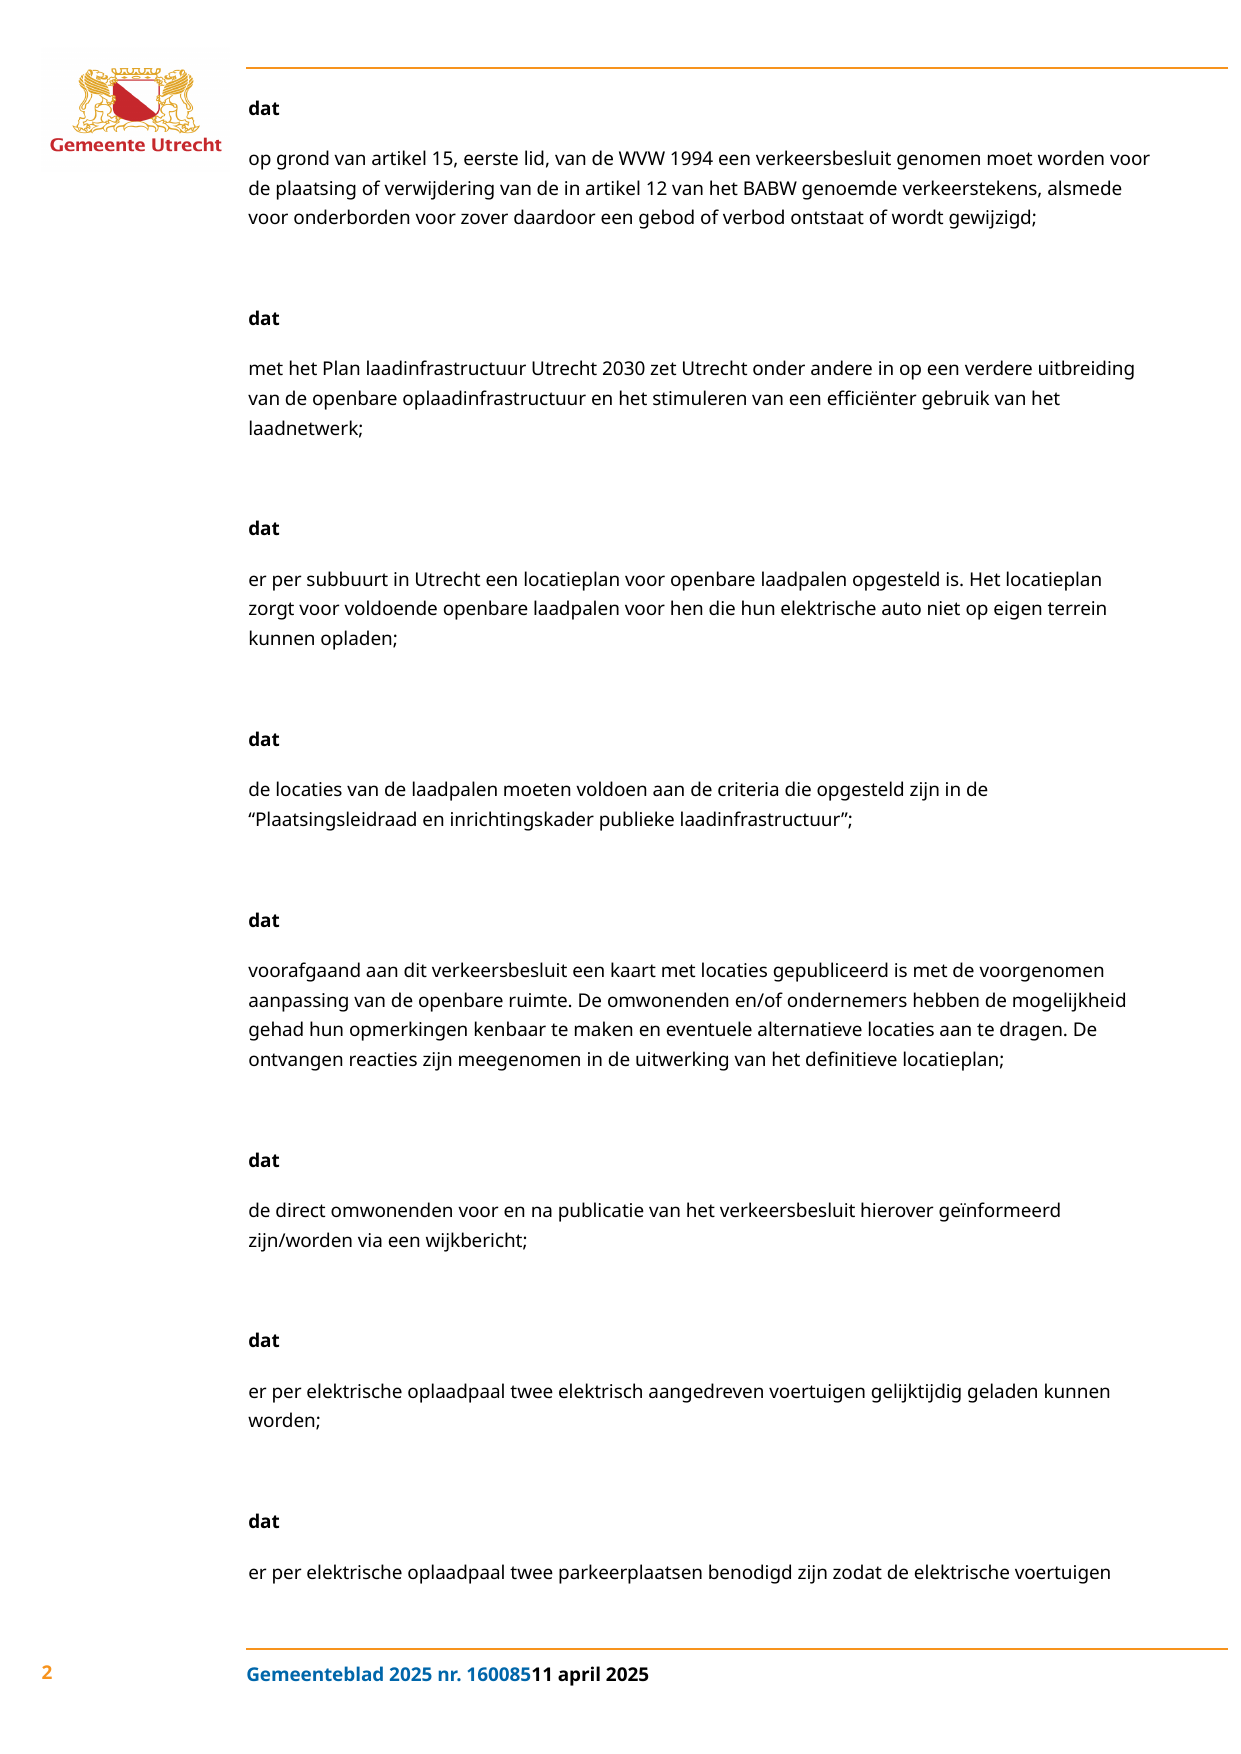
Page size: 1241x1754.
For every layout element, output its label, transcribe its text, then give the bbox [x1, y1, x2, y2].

text dat [248, 1147, 1152, 1173]
text met het Plan laadinfrastructuur Utrecht 2030 zet Utrecht onder andere in op een verdere uitbreiding van de openbare oplaadinfrastructuur en het stimuleren van een efficiënter gebruik van het laadnetwerk; [248, 356, 1152, 441]
text dat [248, 1328, 1152, 1353]
text er per elektrische oplaadpaal twee elektrisch aangedreven voertuigen gelijktijdig geladen kunnen worden; [248, 1378, 1152, 1433]
text er per subbuurt in Utrecht een locatieplan voor openbare laadpalen opgesteld is. Het locatieplan zorgt voor voldoende openbare laadpalen voor hen die hun elektrische auto niet op eigen terrein kunnen opladen; [248, 566, 1152, 651]
text dat [248, 907, 1152, 933]
text dat [248, 95, 1152, 121]
text de locaties van de laadpalen moeten voldoen aan de criteria die opgesteld zijn in de “Plaatsingsleidraad en inrichtingskader publieke laadinfrastructuur”; [248, 776, 1152, 832]
text dat [248, 726, 1152, 752]
text dat [248, 305, 1152, 331]
picture [41, 47, 231, 172]
text op grond van artikel 15, eerste lid, van de WVW 1994 een verkeersbesluit genomen moet worden voor de plaatsing of verwijdering van de in artikel 12 van het BABW genoemde verkeerstekens, alsmede voor onderborden voor zover daardoor een gebod of verbod ontstaat of wordt gewijzigd; [248, 145, 1152, 230]
text dat [248, 516, 1152, 541]
text er per elektrische oplaadpaal twee parkeerplaatsen benodigd zijn zodat de elektrische voertuigen [248, 1559, 1152, 1585]
text voorafgaand aan dit verkeersbesluit een kaart met locaties gepubliceerd is met de voorgenomen aanpassing van de openbare ruimte. De omwonenden en/of ondernemers hebben de mogelijkheid gehad hun opmerkingen kenbaar te maken en eventuele alternatieve locaties aan te dragen. De ontvangen reacties zijn meegenomen in de uitwerking van het definitieve locatieplan; [248, 957, 1152, 1072]
text de direct omwonenden voor en na publicatie van het verkeersbesluit hierover geïnformeerd zijn/worden via een wijkbericht; [248, 1197, 1152, 1253]
text dat [248, 1508, 1152, 1534]
